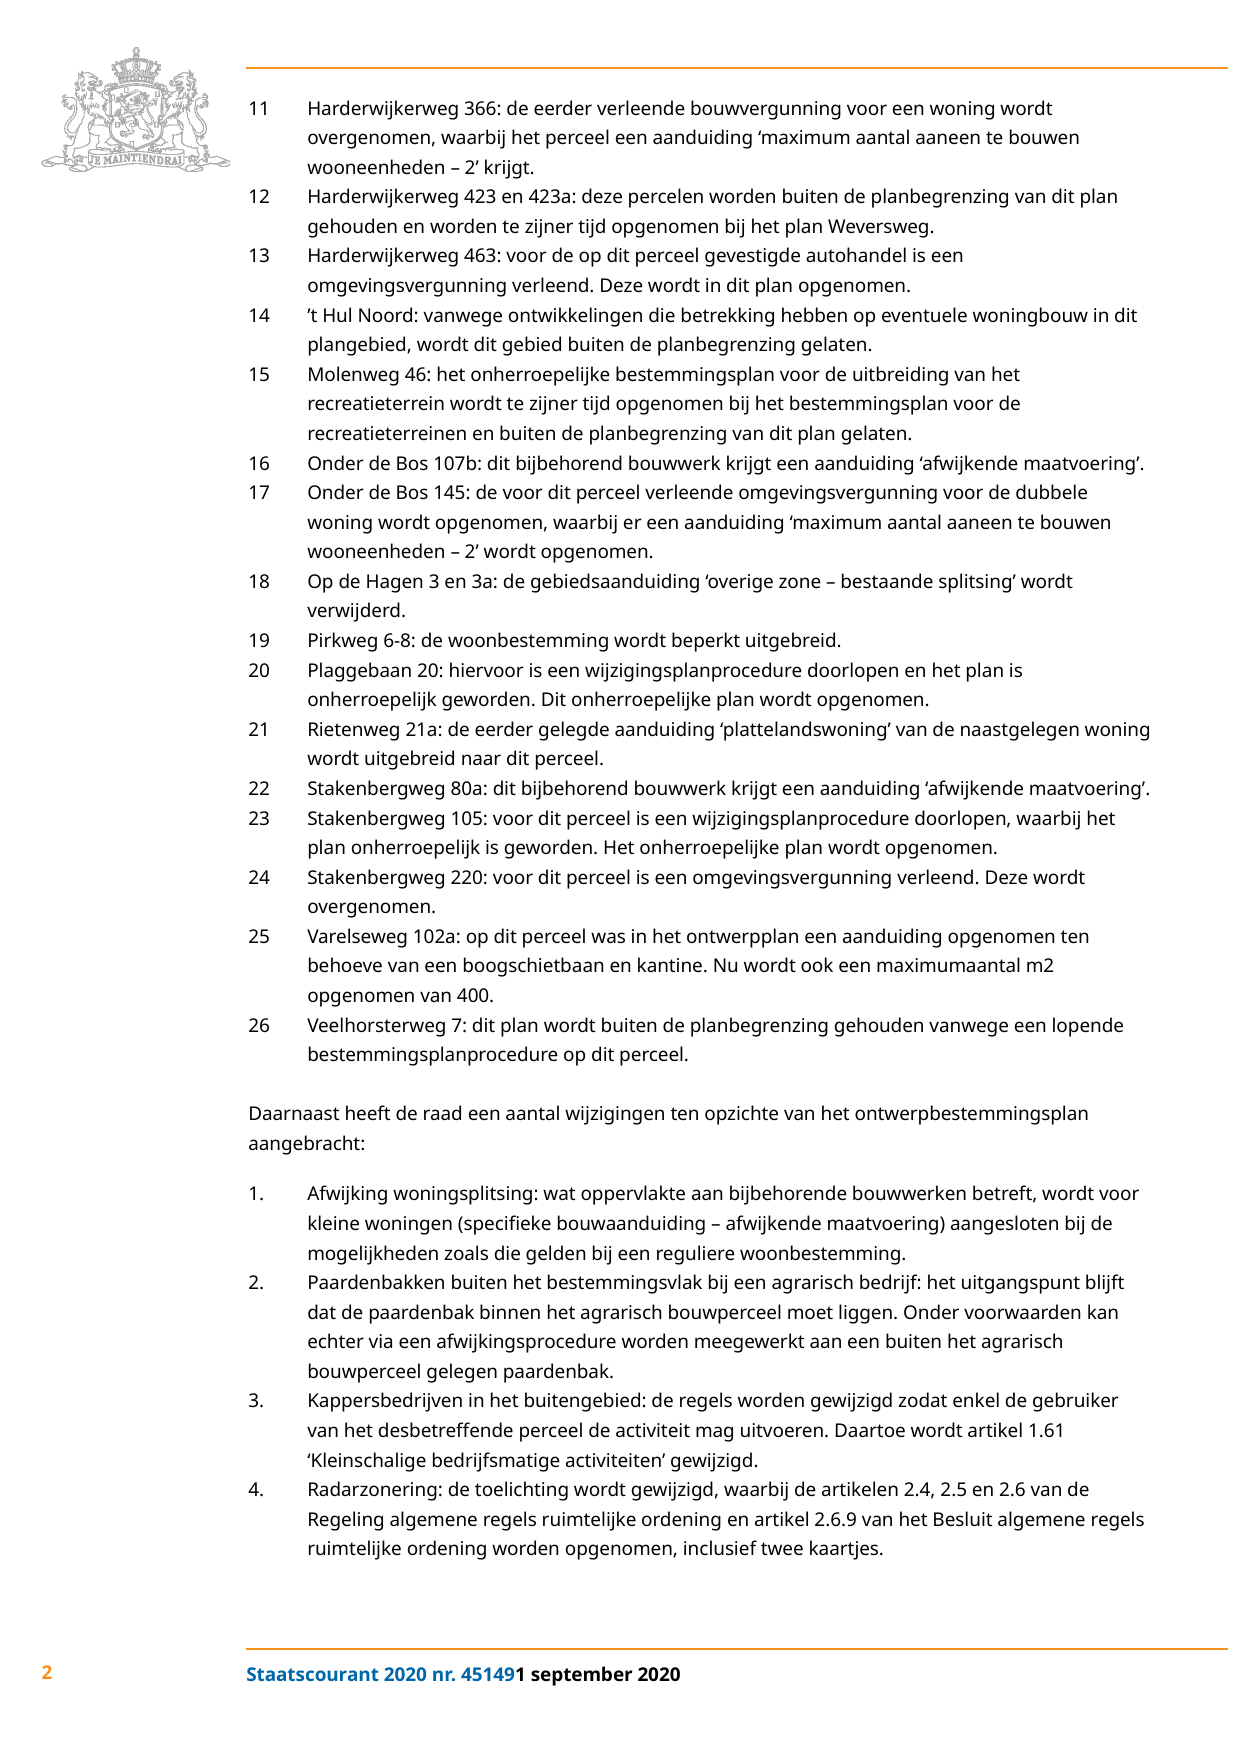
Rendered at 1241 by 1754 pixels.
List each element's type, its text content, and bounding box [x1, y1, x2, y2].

list Onder de Bos 107b: dit bijbehorend bouwwerk krijgt een aanduiding ‘afwijkende maatvoering’. [248, 450, 1152, 476]
list Paardenbakken buiten het bestemmingsvlak bij een agrarisch bedrijf: het uitgangspunt blijft dat de paardenbak binnen het agrarisch bouwperceel moet liggen. Onder voorwaarden kan echter via een afwijkingsprocedure worden meegewerkt aan een buiten het agrarisch bouwperceel gelegen paardenbak. [248, 1269, 1152, 1384]
list Harderwijkerweg 423 en 423a: deze percelen worden buiten de planbegrenzing van dit plan gehouden en worden te zijner tijd opgenomen bij het plan Weversweg. [248, 183, 1152, 239]
picture [41, 47, 231, 172]
list Plaggebaan 20: hiervoor is een wijzigingsplanprocedure doorlopen en het plan is onherroepelijk geworden. Dit onherroepelijke plan wordt opgenomen. [248, 657, 1152, 712]
list Kappersbedrijven in het buitengebied: de regels worden gewijzigd zodat enkel de gebruiker van het desbetreffende perceel de activiteit mag uitvoeren. Daartoe wordt artikel 1.61 ‘Kleinschalige bedrijfsmatige activiteiten’ gewijzigd. [248, 1388, 1152, 1473]
list Pirkweg 6-8: de woonbestemming wordt beperkt uitgebreid. [248, 627, 1152, 653]
list Afwijking woningsplitsing: wat oppervlakte aan bijbehorende bouwwerken betreft, wordt voor kleine woningen (specifieke bouwaanduiding – afwijkende maatvoering) aangesloten bij de mogelijkheden zoals die gelden bij een reguliere woonbestemming. [248, 1181, 1152, 1266]
list ’t Hul Noord: vanwege ontwikkelingen die betrekking hebben op eventuele woningbouw in dit plangebied, wordt dit gebied buiten de planbegrenzing gelaten. [248, 302, 1152, 357]
list Harderwijkerweg 366: de eerder verleende bouwvergunning voor een woning wordt overgenomen, waarbij het perceel een aanduiding ‘maximum aantal aaneen te bouwen wooneenheden – 2’ krijgt. [248, 95, 1152, 180]
list Op de Hagen 3 en 3a: de gebiedsaanduiding ‘overige zone – bestaande splitsing’ wordt verwijderd. [248, 568, 1152, 623]
text Daarnaast heeft de raad een aantal wijzigingen ten opzichte van het ontwerpbestemmingsplan aangebracht: [248, 1101, 1152, 1156]
list Veelhorsterweg 7: dit plan wordt buiten de planbegrenzing gehouden vanwege een lopende bestemmingsplanprocedure op dit perceel. [248, 1012, 1152, 1067]
list Onder de Bos 145: de voor dit perceel verleende omgevingsvergunning voor de dubbele woning wordt opgenomen, waarbij er een aanduiding ‘maximum aantal aaneen te bouwen wooneenheden – 2’ wordt opgenomen. [248, 479, 1152, 564]
list Molenweg 46: het onherroepelijke bestemmingsplan voor de uitbreiding van het recreatieterrein wordt te zijner tijd opgenomen bij het bestemmingsplan voor de recreatieterreinen en buiten de planbegrenzing van dit plan gelaten. [248, 361, 1152, 446]
list Stakenbergweg 80a: dit bijbehorend bouwwerk krijgt een aanduiding ‘afwijkende maatvoering’. [248, 775, 1152, 801]
list Varelseweg 102a: op dit perceel was in het ontwerpplan een aanduiding opgenomen ten behoeve van een boogschietbaan en kantine. Nu wordt ook een maximumaantal m2 opgenomen van 400. [248, 923, 1152, 1008]
list Harderwijkerweg 463: voor de op dit perceel gevestigde autohandel is een omgevingsvergunning verleend. Deze wordt in dit plan opgenomen. [248, 243, 1152, 298]
list Stakenbergweg 220: voor dit perceel is een omgevingsvergunning verleend. Deze wordt overgenomen. [248, 864, 1152, 919]
list Stakenbergweg 105: voor dit perceel is een wijzigingsplanprocedure doorlopen, waarbij het plan onherroepelijk is geworden. Het onherroepelijke plan wordt opgenomen. [248, 805, 1152, 860]
list Rietenweg 21a: de eerder gelegde aanduiding ‘plattelandswoning’ van de naastgelegen woning wordt uitgebreid naar dit perceel. [248, 716, 1152, 771]
list Radarzonering: de toelichting wordt gewijzigd, waarbij de artikelen 2.4, 2.5 en 2.6 van de Regeling algemene regels ruimtelijke ordening en artikel 2.6.9 van het Besluit algemene regels ruimtelijke ordening worden opgenomen, inclusief twee kaartjes. [248, 1476, 1152, 1561]
